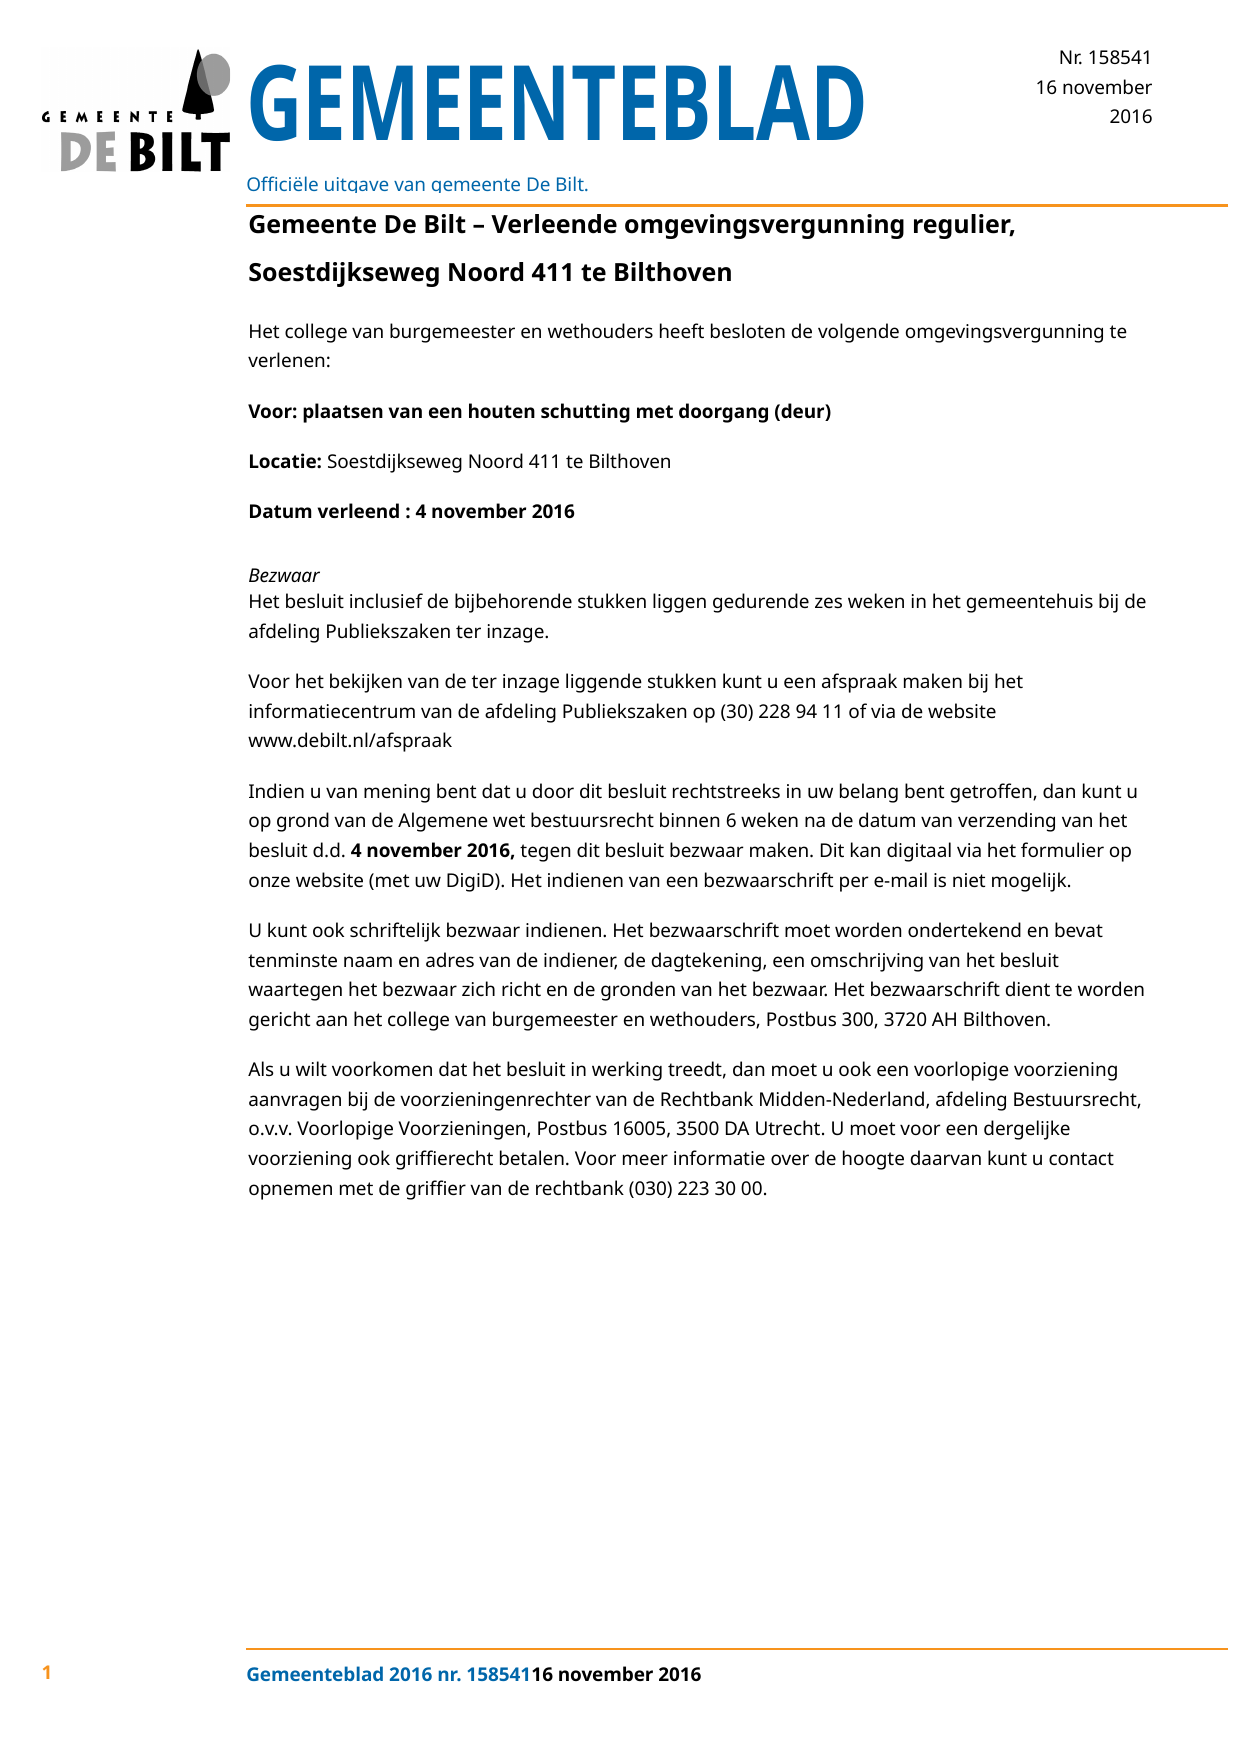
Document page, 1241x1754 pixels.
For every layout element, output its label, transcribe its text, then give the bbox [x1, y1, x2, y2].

text U kunt ook schriftelijk bezwaar indienen. Het bezwaarschrift moet worden ondertekend en bevat tenminste naam en adres van de indiener, de dagtekening, een omschrijving van het besluit waartegen het bezwaar zich richt en de gronden van het bezwaar. Het bezwaarschrift dient te worden gericht aan het college van burgemeester en wethouders, Postbus 300, 3720 AH Bilthoven. [248, 917, 1152, 1032]
text Het college van burgemeester en wethouders heeft besloten de volgende omgevingsvergunning te verlenen: [248, 318, 1152, 373]
text Locatie: Soestdijkseweg Noord 411 te Bilthoven [248, 448, 1152, 474]
text Bezwaar [248, 563, 1152, 588]
text Datum verleend : 4 november 2016 [248, 499, 1152, 524]
text Voor het bekijken van de ter inzage liggende stukken kunt u een afspraak maken bij het informatiecentrum van de afdeling Publiekszaken op (30) 228 94 11 of via de website www.debilt.nl/afspraak [248, 668, 1152, 753]
picture [41, 47, 231, 172]
text Het besluit inclusief de bijbehorende stukken liggen gedurende zes weken in het gemeentehuis bij de afdeling Publiekszaken ter inzage. [248, 588, 1152, 644]
text Indien u van mening bent dat u door dit besluit rechtstreeks in uw belang bent getroffen, dan kunt u op grond van de Algemene wet bestuursrecht binnen 6 weken na de datum van verzending van het besluit d.d. 4 november 2016, tegen dit besluit bezwaar maken. Dit kan digitaal via het formulier op onze website (met uw DigiD). Het indienen van een bezwaarschrift per e-mail is niet mogelijk. [248, 778, 1152, 892]
text Gemeente De Bilt – Verleende omgevingsvergunning regulier, Soestdijkseweg Noord 411 te Bilthoven [248, 207, 1152, 288]
text Voor: plaatsen van een houten schutting met doorgang (deur) [248, 398, 1152, 424]
text Als u wilt voorkomen dat het besluit in werking treedt, dan moet u ook een voorlopige voorziening aanvragen bij de voorzieningenrechter van de Rechtbank Midden-Nederland, afdeling Bestuursrecht, o.v.v. Voorlopige Voorzieningen, Postbus 16005, 3500 DA Utrecht. U moet voor een dergelijke voorziening ook griffierecht betalen. Voor meer informatie over de hoogte daarvan kunt u contact opnemen met de griffier van de rechtbank (030) 223 30 00. [248, 1056, 1152, 1200]
